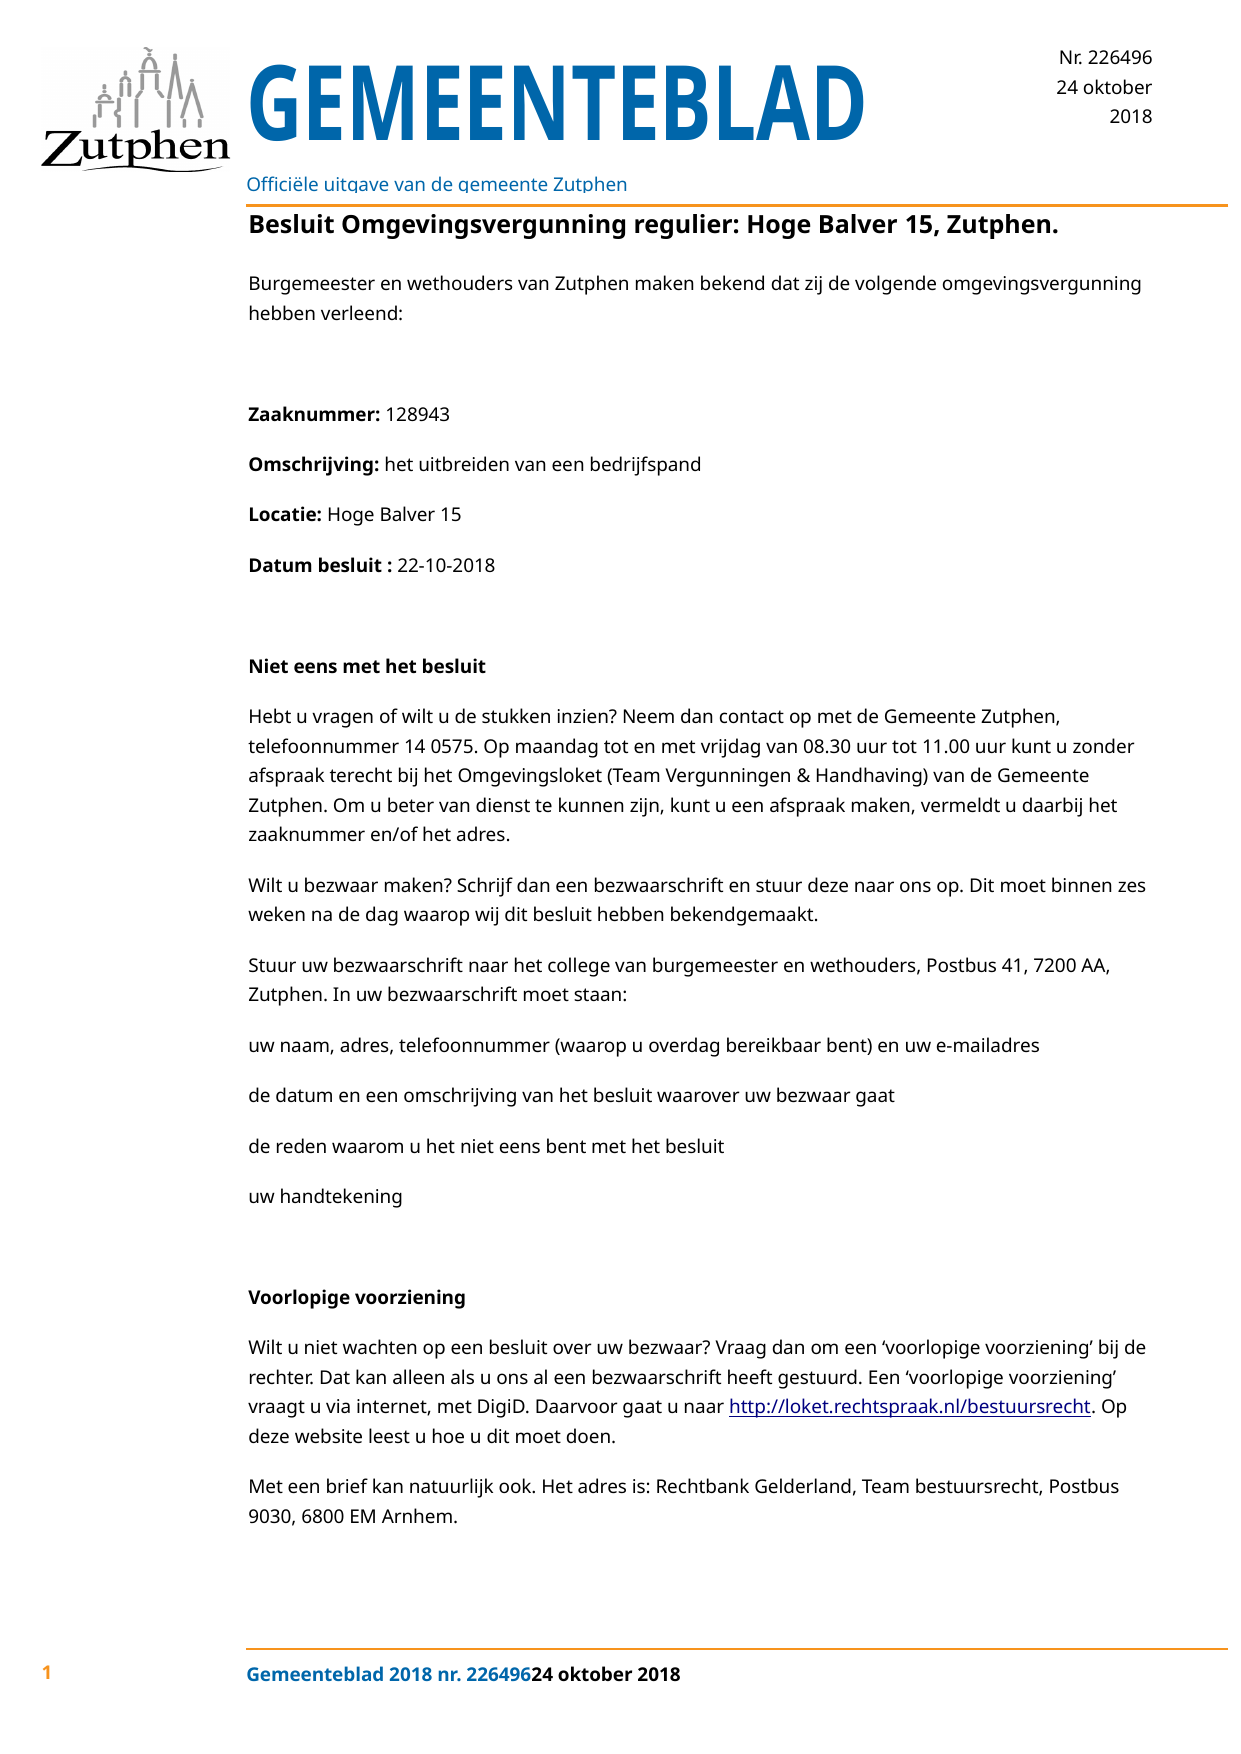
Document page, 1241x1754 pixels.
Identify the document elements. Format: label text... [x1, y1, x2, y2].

text Stuur uw bezwaarschrift naar het college van burgemeester en wethouders, Postbus 41, 7200 AA, Zutphen. In uw bezwaarschrift moet staan: [248, 952, 1152, 1007]
text Hebt u vragen of wilt u de stukken inzien? Neem dan contact op met de Gemeente Zutphen, telefoonnummer 14 0575. Op maandag tot en met vrijdag van 08.30 uur tot 11.00 uur kunt u zonder afspraak terecht bij het Omgevingsloket (Team Vergunningen & Handhaving) van de Gemeente Zutphen. Om u beter van dienst te kunnen zijn, kunt u een afspraak maken, vermeldt u daarbij het zaaknummer en/of het adres. [248, 703, 1152, 847]
text Besluit Omgevingsvergunning regulier: Hoge Balver 15, Zutphen. [248, 207, 1152, 241]
text de datum en een omschrijving van het besluit waarover uw bezwaar gaat [248, 1082, 1152, 1108]
text de reden waarom u het niet eens bent met het besluit [248, 1133, 1152, 1158]
picture [41, 47, 231, 172]
text Locatie: Hoge Balver 15 [248, 502, 1152, 527]
text Burgemeester en wethouders van Zutphen maken bekend dat zij de volgende omgevingsvergunning hebben verleend: [248, 270, 1152, 326]
text Datum besluit : 22-10-2018 [248, 552, 1152, 578]
text Wilt u bezwaar maken? Schrijf dan een bezwaarschrift en stuur deze naar ons op. Dit moet binnen zes weken na de dag waarop wij dit besluit hebben bekendgemaakt. [248, 872, 1152, 927]
text Zaaknummer: 128943 [248, 401, 1152, 426]
text Wilt u niet wachten op een besluit over uw bezwaar? Vraag dan om een ‘voorlopige voorziening’ bij de rechter. Dat kan alleen als u ons al een bezwaarschrift heeft gestuurd. Een ‘voorlopige voorziening’ vraagt u via internet, met DigiD. Daarvoor gaat u naar http://loket.rechtspraak.nl/bestuursrecht. Op deze website leest u hoe u dit moet doen. [248, 1334, 1152, 1449]
text Voorlopige voorziening [248, 1284, 1152, 1310]
text Omschrijving: het uitbreiden van een bedrijfspand [248, 451, 1152, 477]
text Met een brief kan natuurlijk ook. Het adres is: Rechtbank Gelderland, Team bestuursrecht, Postbus 9030, 6800 EM Arnhem. [248, 1474, 1152, 1529]
text Niet eens met het besluit [248, 653, 1152, 678]
text uw naam, adres, telefoonnummer (waarop u overdag bereikbaar bent) en uw e-mailadres [248, 1032, 1152, 1058]
text uw handtekening [248, 1183, 1152, 1209]
